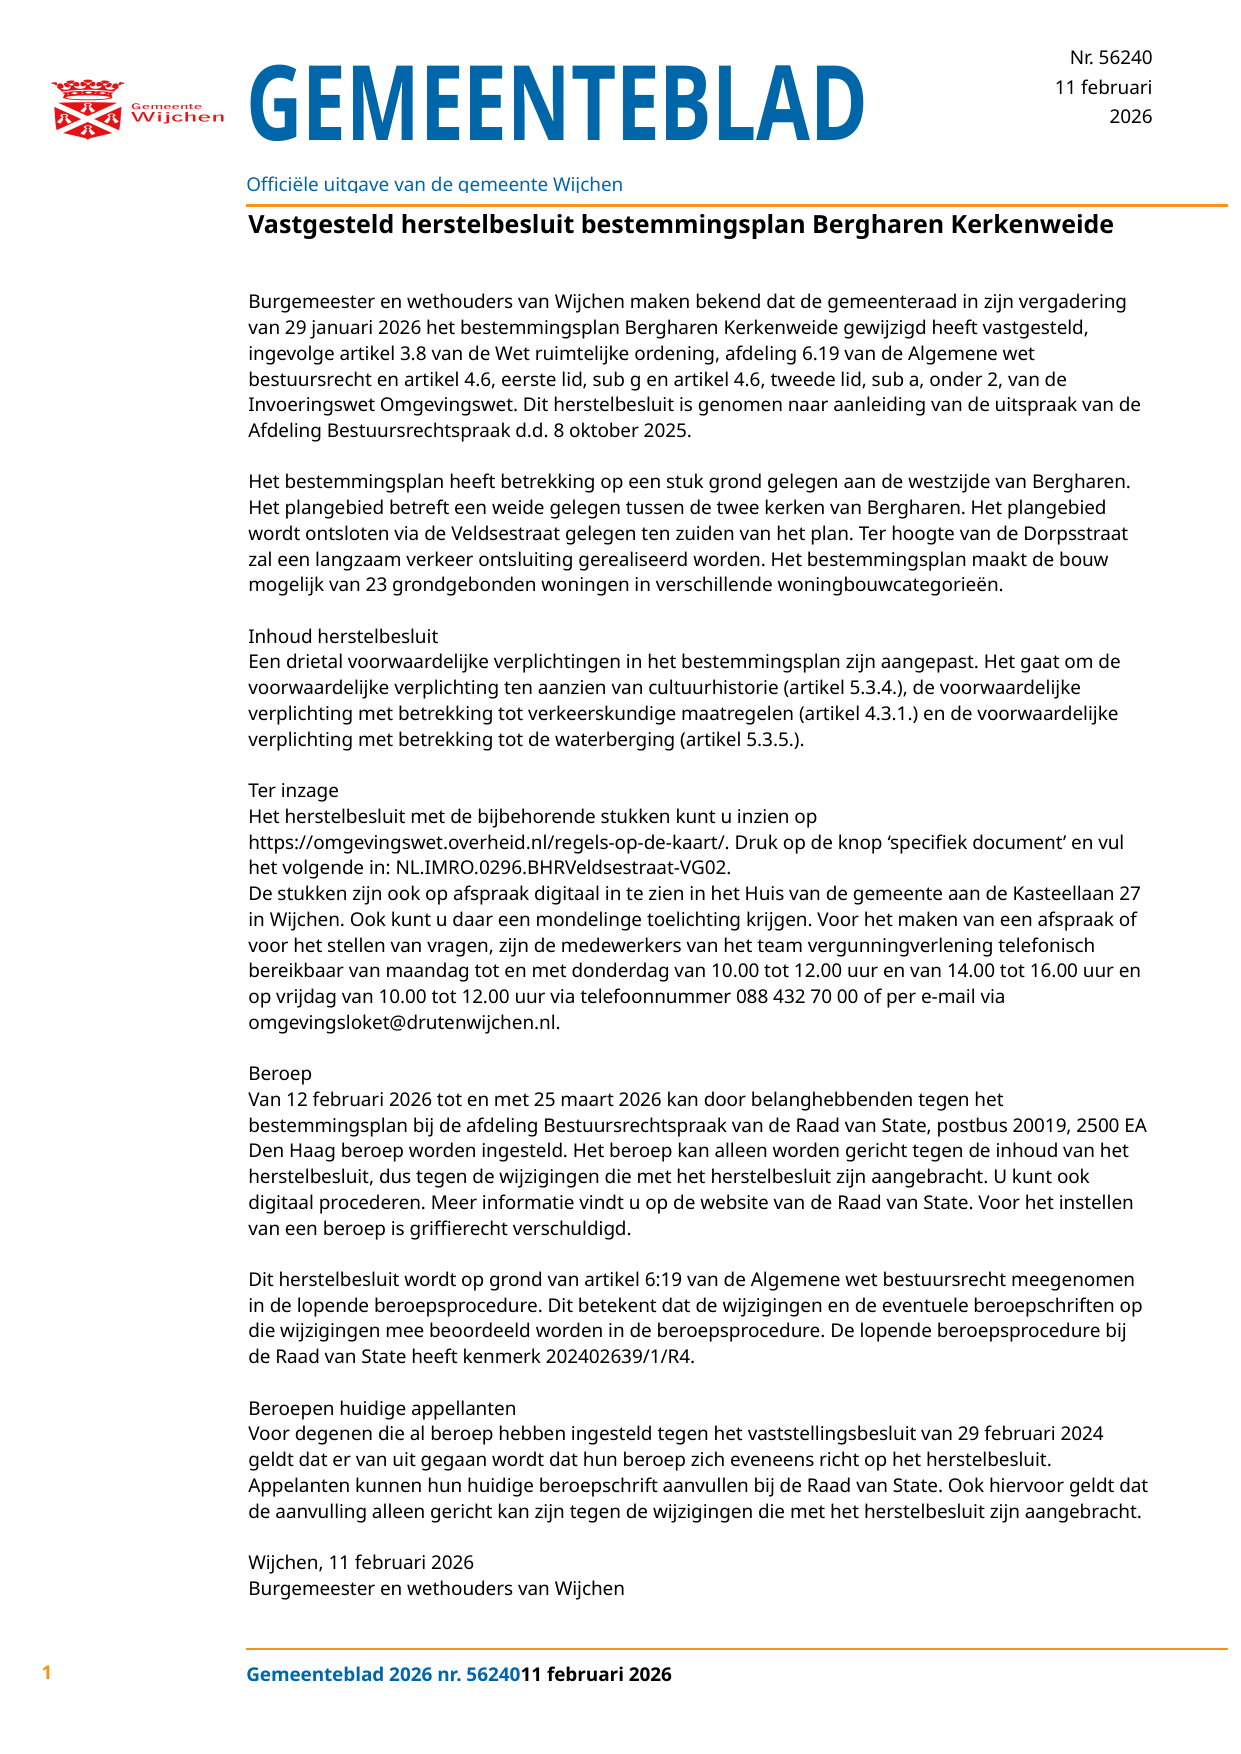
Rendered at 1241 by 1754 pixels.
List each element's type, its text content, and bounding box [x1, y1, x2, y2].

text Een drietal voorwaardelijke verplichtingen in het bestemmingsplan zijn aangepast. Het gaat om de voorwaardelijke verplichting ten aanzien van cultuurhistorie (artikel 5.3.4.), de voorwaardelijke verplichting met betrekking tot verkeerskundige maatregelen (artikel 4.3.1.) en de voorwaardelijke verplichting met betrekking tot de waterberging (artikel 5.3.5.). [248, 649, 1152, 752]
text Voor degenen die al beroep hebben ingesteld tegen het vaststellingsbesluit van 29 februari 2024 geldt dat er van uit gegaan wordt dat hun beroep zich eveneens richt op het herstelbesluit. Appelanten kunnen hun huidige beroepschrift aanvullen bij de Raad van State. Ook hiervoor geldt dat de aanvulling alleen gericht kan zijn tegen de wijzigingen die met het herstelbesluit zijn aangebracht. [248, 1421, 1152, 1523]
text Ter inzage [248, 777, 1152, 803]
text Van 12 februari 2026 tot en met 25 maart 2026 kan door belanghebbenden tegen het bestemmingsplan bij de afdeling Bestuursrechtspraak van de Raad van State, postbus 20019, 2500 EA Den Haag beroep worden ingesteld. Het beroep kan alleen worden gericht tegen de inhoud van het herstelbesluit, dus tegen de wijzigingen die met het herstelbesluit zijn aangebracht. U kunt ook digitaal procederen. Meer informatie vindt u op de website van de Raad van State. Voor het instellen van een beroep is griffierecht verschuldigd. [248, 1086, 1152, 1241]
text Burgemeester en wethouders van Wijchen [248, 1575, 1152, 1601]
text Beroep [248, 1060, 1152, 1086]
text Wijchen, 11 februari 2026 [248, 1549, 1152, 1575]
text Vastgesteld herstelbesluit bestemmingsplan Bergharen Kerkenweide [248, 207, 1152, 241]
picture [41, 47, 231, 172]
text Dit herstelbesluit wordt op grond van artikel 6:19 van de Algemene wet bestuursrecht meegenomen in de lopende beroepsprocedure. Dit betekent dat de wijzigingen en de eventuele beroepschriften op die wijzigingen mee beoordeeld worden in de beroepsprocedure. De lopende beroepsprocedure bij de Raad van State heeft kenmerk 202402639/1/R4. [248, 1266, 1152, 1369]
text Inhoud herstelbesluit [248, 623, 1152, 649]
text Het herstelbesluit met de bijbehorende stukken kunt u inzien op https://omgevingswet.overheid.nl/regels-op-de-kaart/. Druk op de knop ‘specifiek document’ en vul het volgende in: NL.IMRO.0296.BHRVeldsestraat-VG02. [248, 803, 1152, 880]
text Het bestemmingsplan heeft betrekking op een stuk grond gelegen aan de westzijde van Bergharen. Het plangebied betreft een weide gelegen tussen de twee kerken van Bergharen. Het plangebied wordt ontsloten via de Veldsestraat gelegen ten zuiden van het plan. Ter hoogte van de Dorpsstraat zal een langzaam verkeer ontsluiting gerealiseerd worden. Het bestemmingsplan maakt de bouw mogelijk van 23 grondgebonden woningen in verschillende woningbouwcategorieën. [248, 469, 1152, 597]
text Burgemeester en wethouders van Wijchen maken bekend dat de gemeenteraad in zijn vergadering van 29 januari 2026 het bestemmingsplan Bergharen Kerkenweide gewijzigd heeft vastgesteld, ingevolge artikel 3.8 van de Wet ruimtelijke ordening, afdeling 6.19 van de Algemene wet bestuursrecht en artikel 4.6, eerste lid, sub g en artikel 4.6, tweede lid, sub a, onder 2, van de Invoeringswet Omgevingswet. Dit herstelbesluit is genomen naar aanleiding van de uitspraak van de Afdeling Bestuursrechtspraak d.d. 8 oktober 2025. [248, 288, 1152, 443]
text Beroepen huidige appellanten [248, 1395, 1152, 1421]
text De stukken zijn ook op afspraak digitaal in te zien in het Huis van de gemeente aan de Kasteellaan 27 in Wijchen. Ook kunt u daar een mondelinge toelichting krijgen. Voor het maken van een afspraak of voor het stellen van vragen, zijn de medewerkers van het team vergunningverlening telefonisch bereikbaar van maandag tot en met donderdag van 10.00 tot 12.00 uur en van 14.00 tot 16.00 uur en op vrijdag van 10.00 tot 12.00 uur via telefoonnummer 088 432 70 00 of per e-mail via omgevingsloket@drutenwijchen.nl. [248, 880, 1152, 1035]
